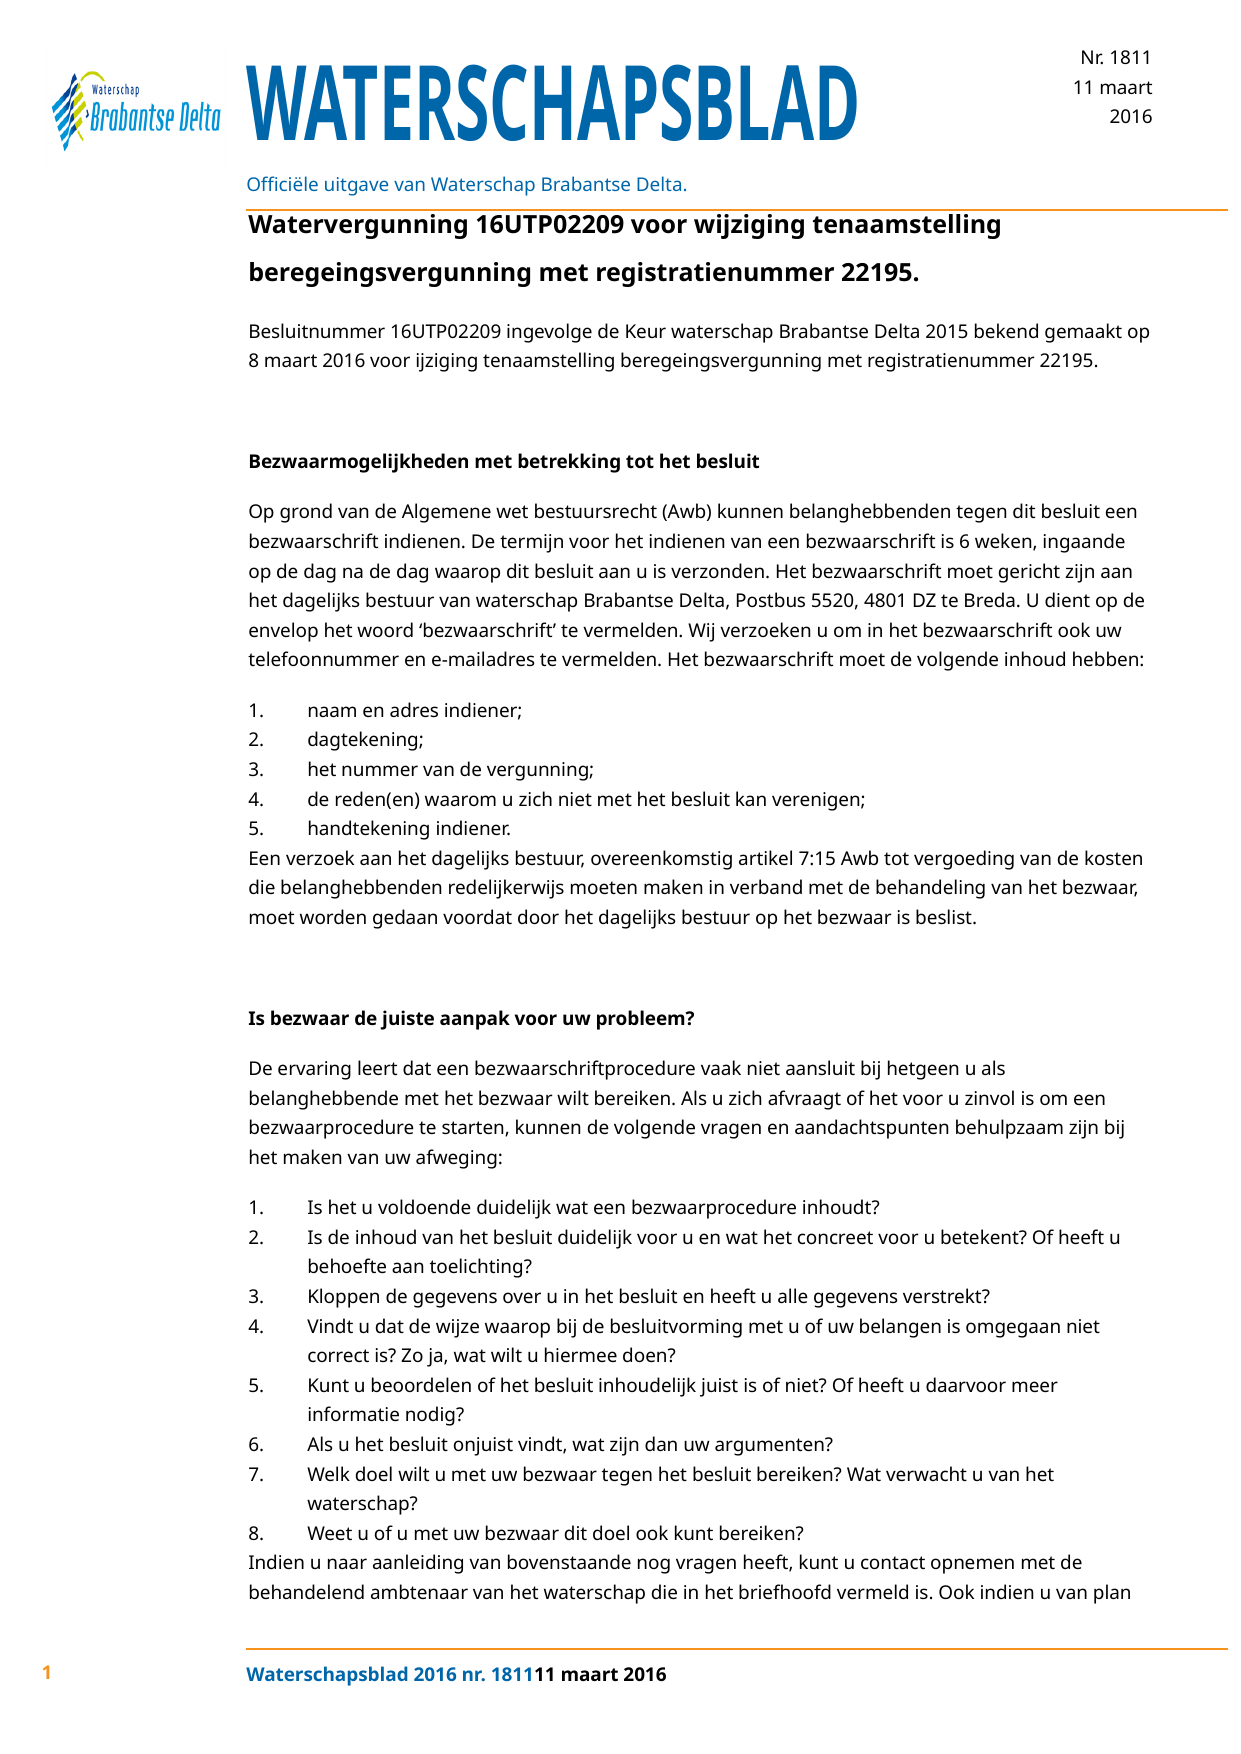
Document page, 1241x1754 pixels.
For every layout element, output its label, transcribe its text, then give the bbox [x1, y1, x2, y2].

list Vindt u dat de wijze waarop bij de besluitvorming met u of uw belangen is omgegaan niet correct is? Zo ja, wat wilt u hiermee doen? [248, 1313, 1152, 1368]
list de reden(en) waarom u zich niet met het besluit kan verenigen; [248, 786, 1152, 812]
list Kloppen de gegevens over u in het besluit en heeft u alle gegevens verstrekt? [248, 1283, 1152, 1309]
list Kunt u beoordelen of het besluit inhoudelijk juist is of niet? Of heeft u daarvoor meer informatie nodig? [248, 1372, 1152, 1427]
text Een verzoek aan het dagelijks bestuur, overeenkomstig artikel 7:15 Awb tot vergoeding van de kosten die belanghebbenden redelijkerwijs moeten maken in verband met de behandeling van het bezwaar, moet worden gedaan voordat door het dagelijks bestuur op het bezwaar is beslist. [248, 845, 1152, 930]
list naam en adres indiener; [248, 697, 1152, 723]
text Bezwaarmogelijkheden met betrekking tot het besluit [248, 448, 1152, 474]
list Is het u voldoende duidelijk wat een bezwaarprocedure inhoudt? [248, 1194, 1152, 1220]
picture [41, 47, 231, 172]
text Is bezwaar de juiste aanpak voor uw probleem? [248, 1005, 1152, 1031]
list Als u het besluit onjuist vindt, wat zijn dan uw argumenten? [248, 1431, 1152, 1457]
list het nummer van de vergunning; [248, 756, 1152, 782]
list Is de inhoud van het besluit duidelijk voor u en wat het concreet voor u betekent? Of heeft u behoefte aan toelichting? [248, 1224, 1152, 1279]
list handtekening indiener. [248, 815, 1152, 841]
list Welk doel wilt u met uw bezwaar tegen het besluit bereiken? Wat verwacht u van het waterschap? [248, 1461, 1152, 1516]
text Op grond van de Algemene wet bestuursrecht (Awb) kunnen belanghebbenden tegen dit besluit een bezwaarschrift indienen. De termijn voor het indienen van een bezwaarschrift is 6 weken, ingaande op de dag na de dag waarop dit besluit aan u is verzonden. Het bezwaarschrift moet gericht zijn aan het dagelijks bestuur van waterschap Brabantse Delta, Postbus 5520, 4801 DZ te Breda. U dient op de envelop het woord ‘bezwaarschrift’ te vermelden. Wij verzoeken u om in het bezwaarschrift ook uw telefoonnummer en e‑mailadres te vermelden. Het bezwaarschrift moet de volgende inhoud hebben: [248, 499, 1152, 672]
text De ervaring leert dat een bezwaarschriftprocedure vaak niet aansluit bij hetgeen u als belanghebbende met het bezwaar wilt bereiken. Als u zich afvraagt of het voor u zinvol is om een bezwaarprocedure te starten, kunnen de volgende vragen en aandachtspunten behulpzaam zijn bij het maken van uw afweging: [248, 1055, 1152, 1170]
text Indien u naar aanleiding van bovenstaande nog vragen heeft, kunt u contact opnemen met de behandelend ambtenaar van het waterschap die in het briefhoofd vermeld is. Ook indien u van plan [248, 1549, 1152, 1605]
list dagtekening; [248, 727, 1152, 752]
text Watervergunning 16UTP02209 voor wijziging tenaamstelling beregeingsvergunning met registratienummer 22195. [248, 211, 1152, 288]
list Weet u of u met uw bezwaar dit doel ook kunt bereiken? [248, 1520, 1152, 1546]
text Besluitnummer 16UTP02209 ingevolge de Keur waterschap Brabantse Delta 2015 bekend gemaakt op 8 maart 2016 voor ijziging tenaamstelling beregeingsvergunning met registratienummer 22195. [248, 318, 1152, 373]
